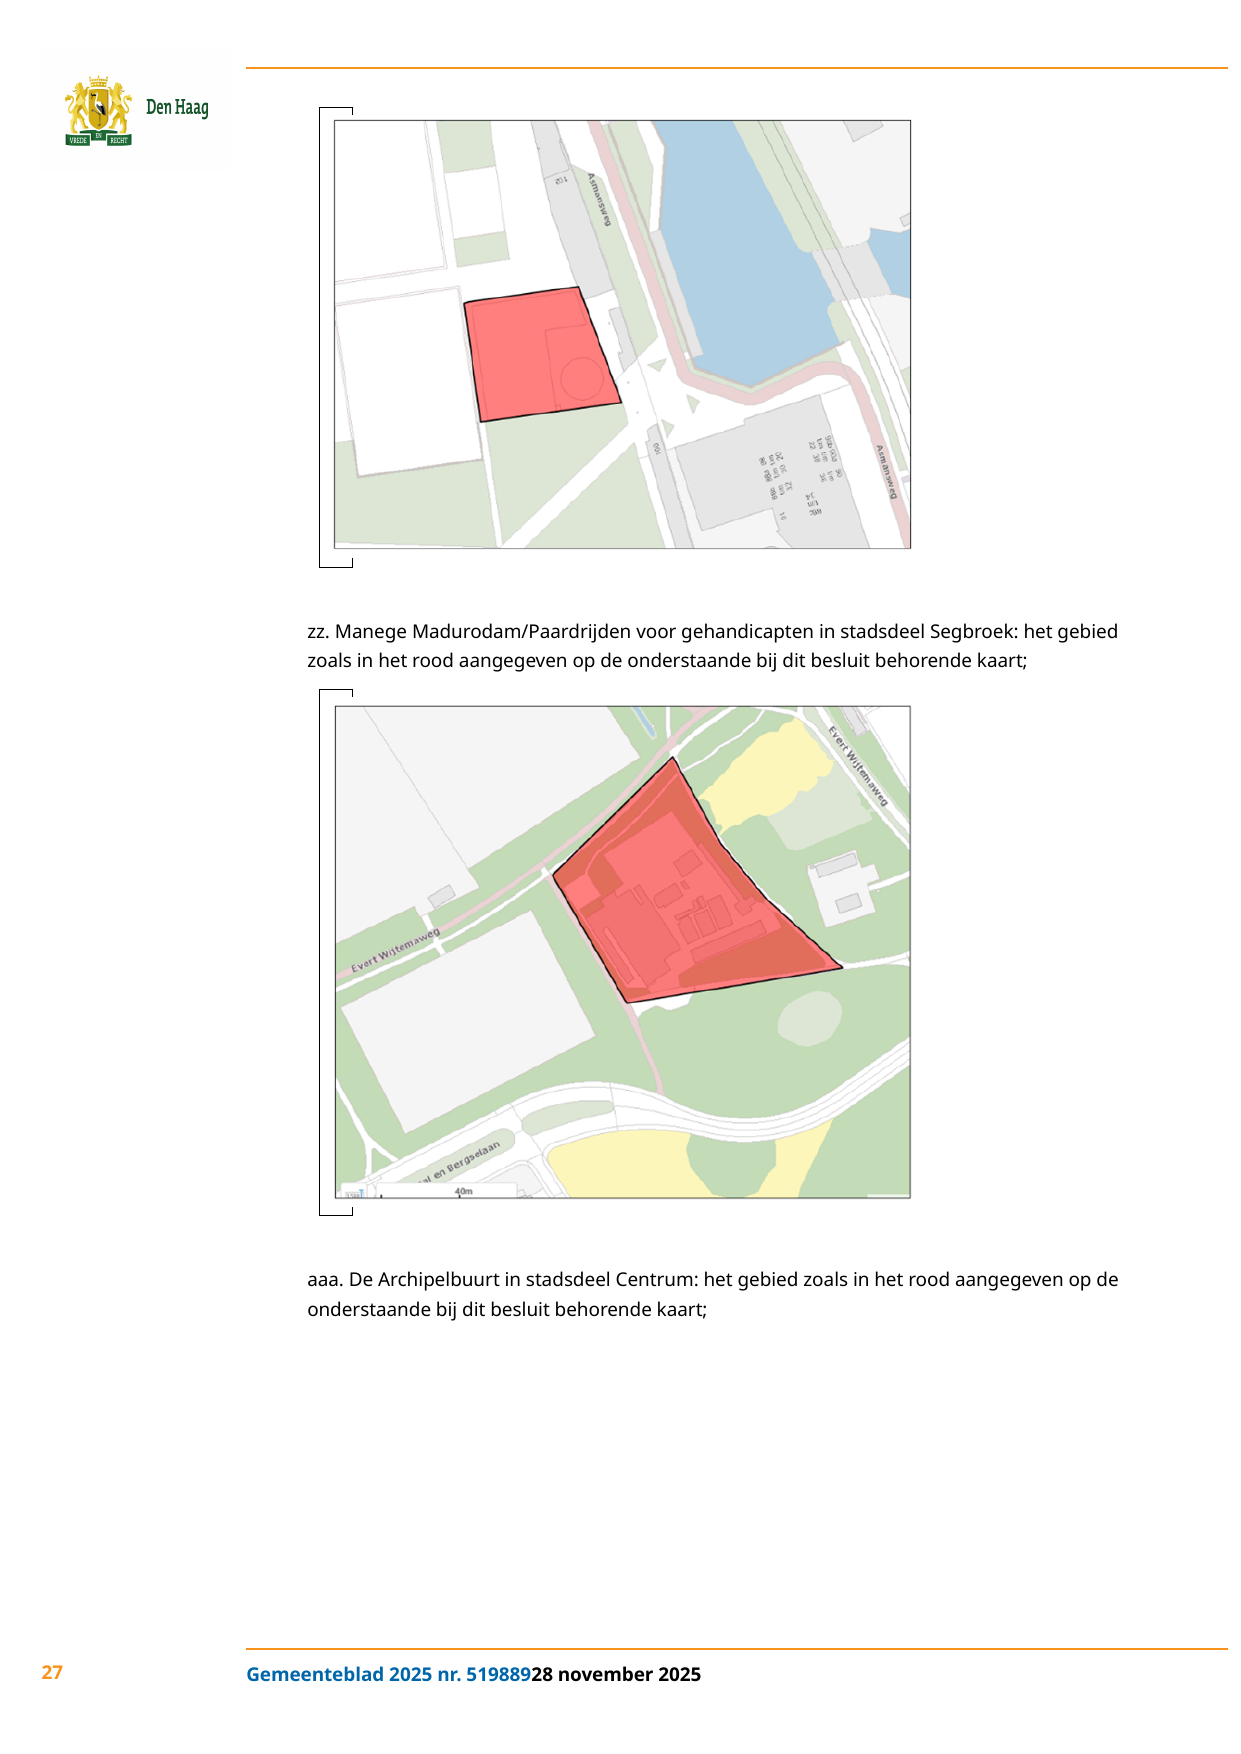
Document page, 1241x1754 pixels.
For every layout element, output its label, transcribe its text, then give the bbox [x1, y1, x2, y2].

picture [327, 115, 919, 558]
picture [327, 697, 919, 1207]
list aaa. De Archipelbuurt in stadsdeel Centrum: het gebied zoals in het rood aangegeven op de onderstaande bij dit besluit behorende kaart; [248, 1266, 1152, 1321]
picture [41, 47, 231, 172]
list zz. Manege Madurodam/Paardrijden voor gehandicapten in stadsdeel Segbroek: het gebied zoals in het rood aangegeven op de onderstaande bij dit besluit behorende kaart; [248, 618, 1152, 673]
